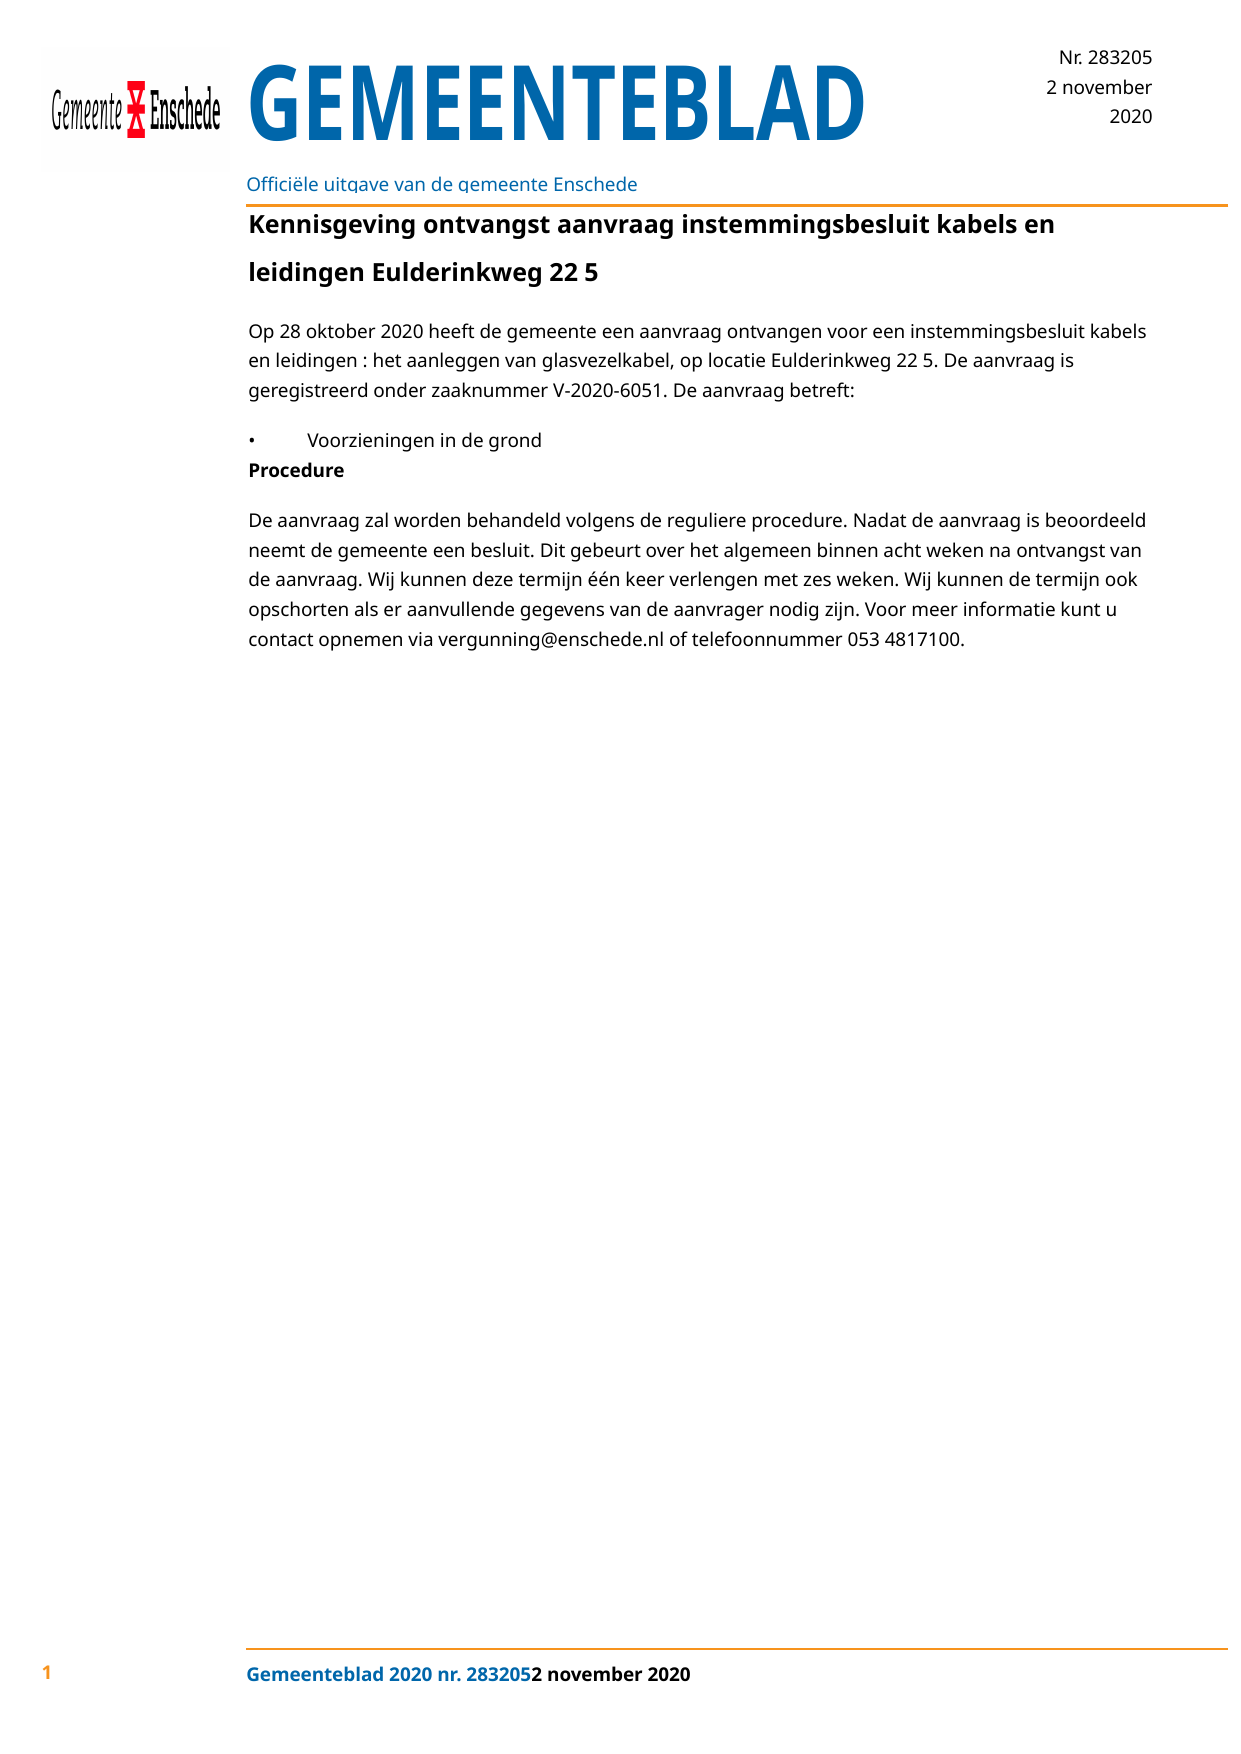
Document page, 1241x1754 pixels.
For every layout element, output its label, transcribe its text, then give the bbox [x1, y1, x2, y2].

text De aanvraag zal worden behandeld volgens de reguliere procedure. Nadat de aanvraag is beoordeeld neemt de gemeente een besluit. Dit gebeurt over het algemeen binnen acht weken na ontvangst van de aanvraag. Wij kunnen deze termijn één keer verlengen met zes weken. Wij kunnen de termijn ook opschorten als er aanvullende gegevens van de aanvrager nodig zijn. Voor meer informatie kunt u contact opnemen via vergunning@enschede.nl of telefoonnummer 053 4817100. [248, 507, 1152, 652]
text Procedure [248, 457, 1152, 483]
text Kennisgeving ontvangst aanvraag instemmingsbesluit kabels en leidingen Eulderinkweg 22 5 [248, 207, 1152, 288]
text Op 28 oktober 2020 heeft de gemeente een aanvraag ontvangen voor een instemmingsbesluit kabels en leidingen : het aanleggen van glasvezelkabel, op locatie Eulderinkweg 22 5. De aanvraag is geregistreerd onder zaaknummer V-2020-6051. De aanvraag betreft: [248, 318, 1152, 403]
picture [41, 47, 231, 172]
list Voorzieningen in de grond [248, 427, 1152, 453]
